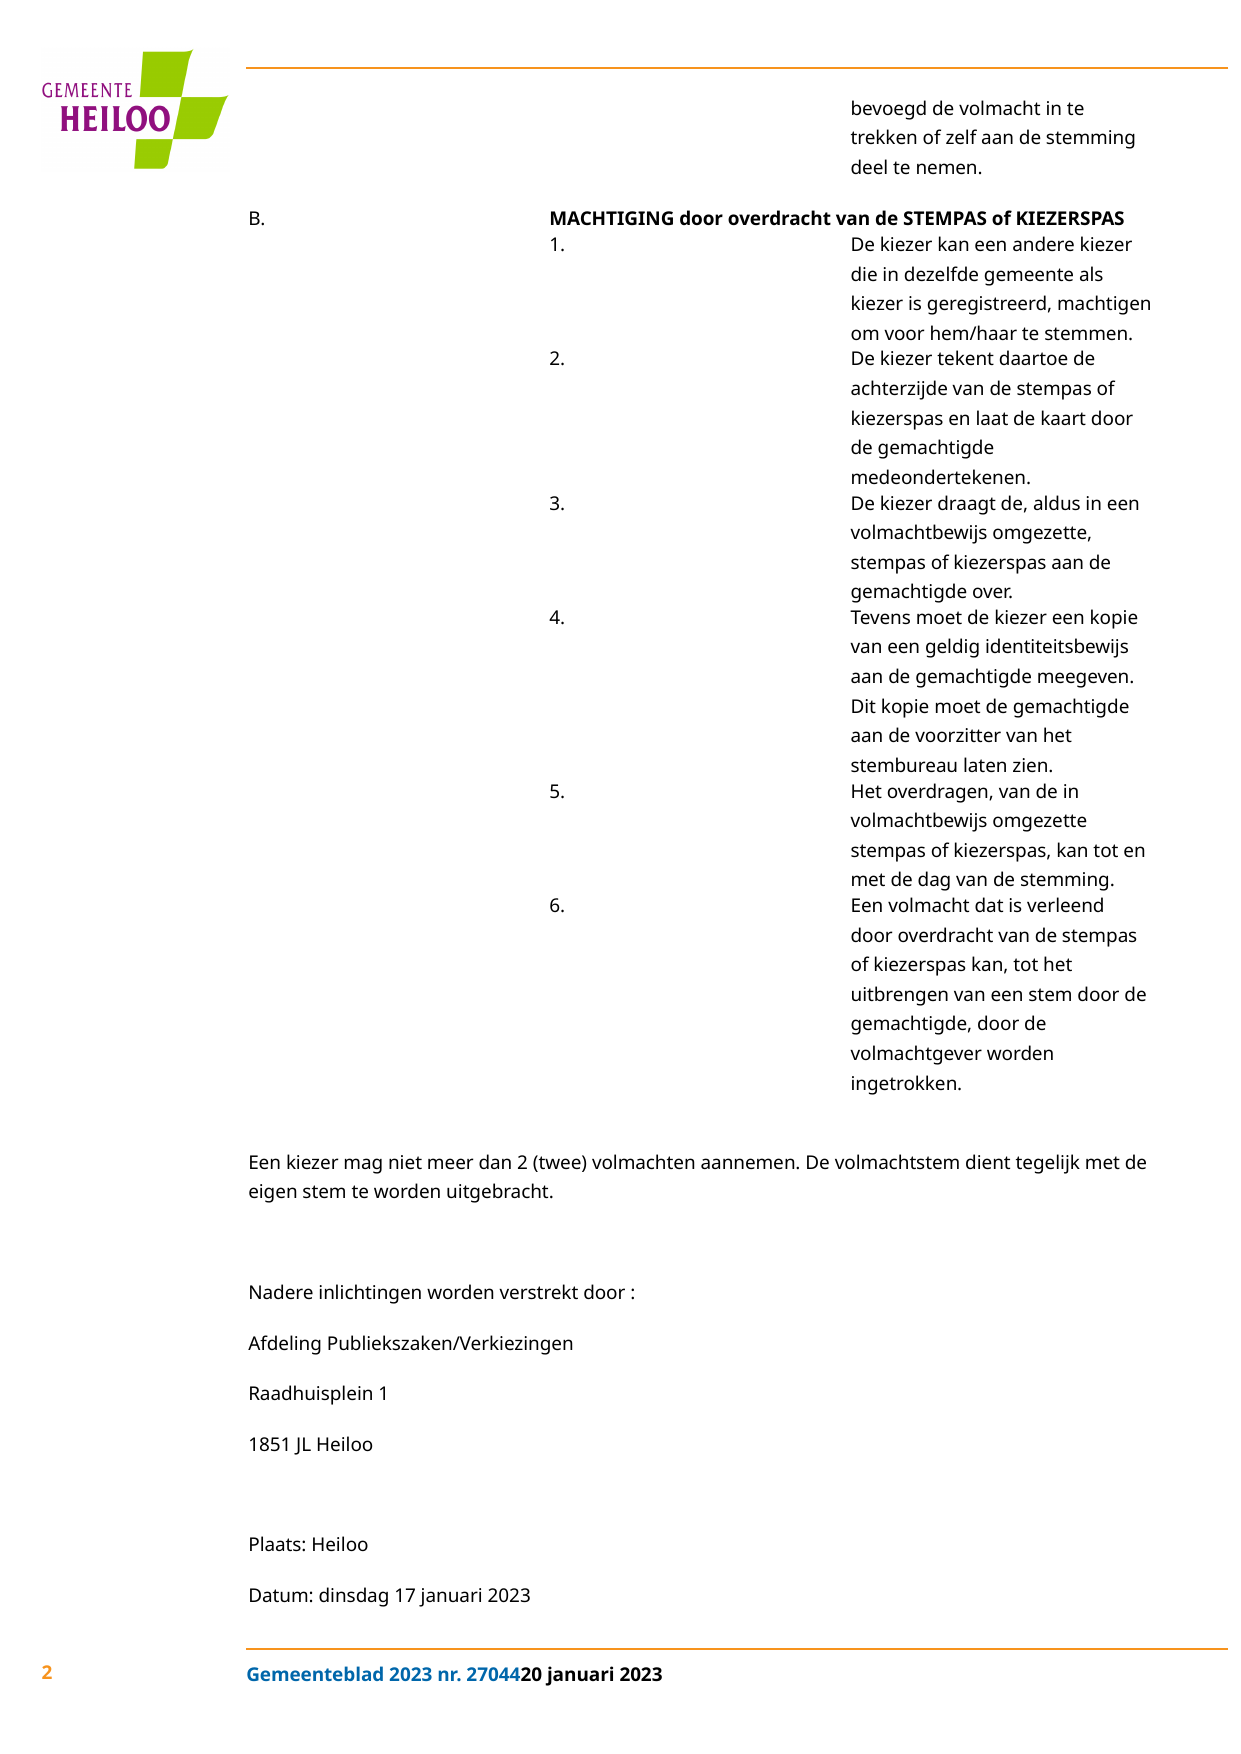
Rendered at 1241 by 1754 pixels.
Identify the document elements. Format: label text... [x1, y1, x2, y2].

table_cell Tevens moet de kiezer een kopie van een geldig identiteitsbewijs aan de gemachtigde meegeven. Dit kopie moet de gemachtigde aan de voorzitter van het stembureau laten zien. [850, 604, 1152, 778]
table_cell 1. [549, 231, 850, 346]
text Een kiezer mag niet meer dan 2 (twee) volmachten aannemen. De volmachtstem dient tegelijk met de eigen stem te worden uitgebracht. [248, 1149, 1152, 1204]
table_cell bevoegd de volmacht in te trekken of zelf aan de stemming deel te nemen. [850, 95, 1152, 180]
table_cell 5. [549, 778, 850, 892]
table_cell 2. [549, 346, 850, 490]
table_cell [248, 604, 549, 778]
table_cell [248, 180, 1152, 205]
table_cell Een volmacht dat is verleend door overdracht van de stempas of kiezerspas kan, tot het uitbrengen van een stem door de gemachtigde, door de volmachtgever worden ingetrokken. [850, 892, 1152, 1096]
text Datum: dinsdag 17 januari 2023 [248, 1582, 1152, 1608]
text Afdeling Publiekszaken/Verkiezingen [248, 1330, 1152, 1356]
table_cell B. [248, 205, 549, 231]
text Raadhuisplein 1 [248, 1380, 1152, 1406]
table_cell 6. [549, 892, 850, 1096]
table_cell [248, 231, 549, 346]
text 1851 JL Heiloo [248, 1431, 1152, 1457]
text Nadere inlichtingen worden verstrekt door : [248, 1279, 1152, 1305]
table_cell [248, 490, 549, 604]
table_cell MACHTIGING door overdracht van de STEMPAS of KIEZERSPAS [549, 205, 1152, 231]
text Plaats: Heiloo [248, 1532, 1152, 1557]
table_cell Het overdragen, van de in volmachtbewijs omgezette stempas of kiezerspas, kan tot en met de dag van de stemming. [850, 778, 1152, 892]
table_cell [248, 778, 549, 892]
table_cell [248, 95, 549, 180]
table_cell [248, 892, 549, 1096]
table_cell [549, 95, 850, 180]
picture [41, 47, 231, 172]
table_cell De kiezer tekent daartoe de achterzijde van de stempas of kiezerspas en laat de kaart door de gemachtigde medeondertekenen. [850, 346, 1152, 490]
table_cell 4. [549, 604, 850, 778]
table_cell De kiezer draagt de, aldus in een volmachtbewijs omgezette, stempas of kiezerspas aan de gemachtigde over. [850, 490, 1152, 604]
table_cell De kiezer kan een andere kiezer die in dezelfde gemeente als kiezer is geregistreerd, machtigen om voor hem/haar te stemmen. [850, 231, 1152, 346]
table_cell 3. [549, 490, 850, 604]
table_cell [248, 346, 549, 490]
